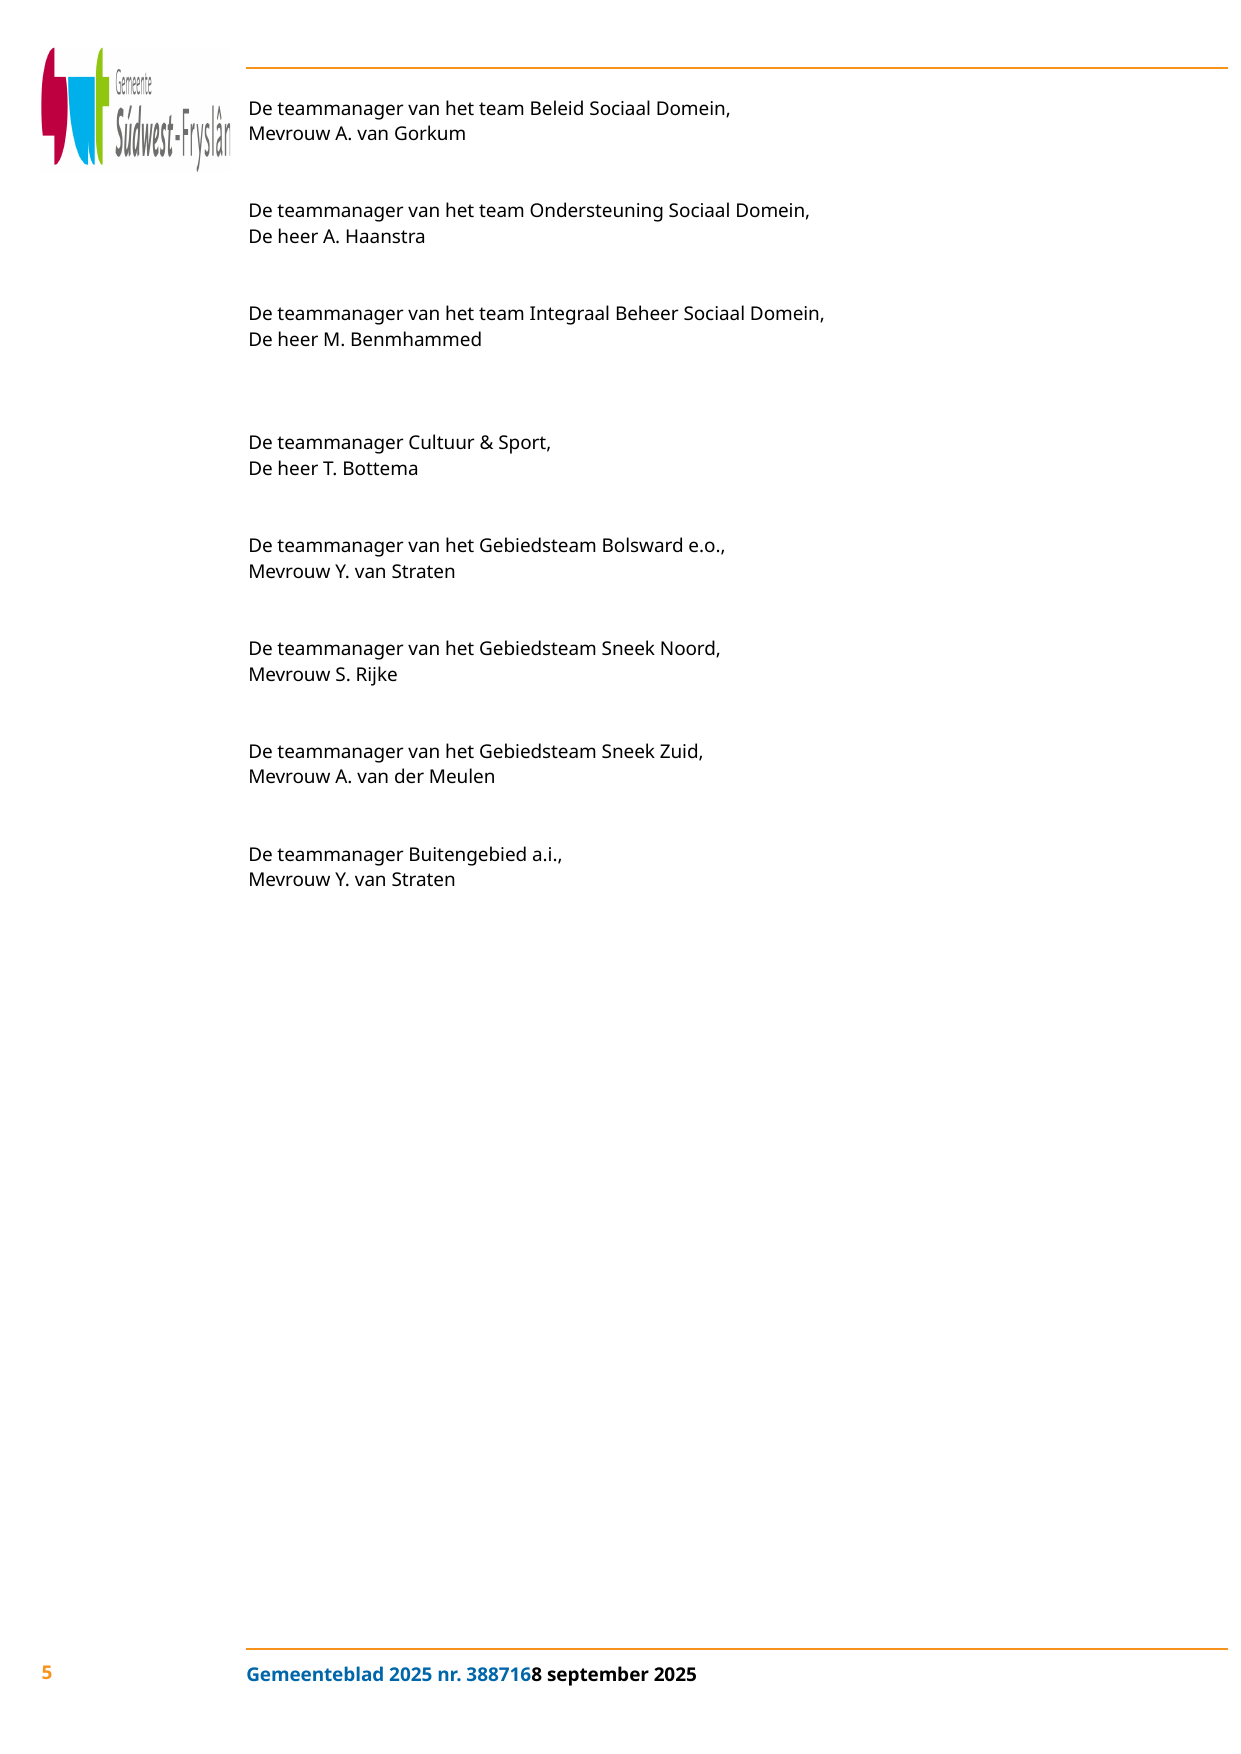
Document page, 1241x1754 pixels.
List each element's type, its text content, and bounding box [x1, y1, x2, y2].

text De teammanager van het team Integraal Beheer Sociaal Domein, [248, 301, 1152, 326]
text De teammanager van het Gebiedsteam Sneek Noord, [248, 635, 1152, 661]
text De heer A. Haanstra [248, 223, 1152, 249]
text De teammanager Buitengebied a.i., [248, 841, 1152, 867]
text De teammanager van het team Ondersteuning Sociaal Domein, [248, 198, 1152, 223]
text Mevrouw S. Rijke [248, 661, 1152, 687]
text De teammanager van het Gebiedsteam Bolsward e.o., [248, 532, 1152, 558]
text Mevrouw A. van Gorkum [248, 121, 1152, 146]
text De teammanager van het team Beleid Sociaal Domein, [248, 95, 1152, 121]
text De heer M. Benmhammed [248, 326, 1152, 352]
picture [41, 47, 231, 172]
text Mevrouw A. van der Meulen [248, 764, 1152, 789]
text Mevrouw Y. van Straten [248, 558, 1152, 584]
text De heer T. Bottema [248, 455, 1152, 481]
text De teammanager van het Gebiedsteam Sneek Zuid, [248, 738, 1152, 764]
text Mevrouw Y. van Straten [248, 867, 1152, 892]
text De teammanager Cultuur & Sport, [248, 429, 1152, 455]
